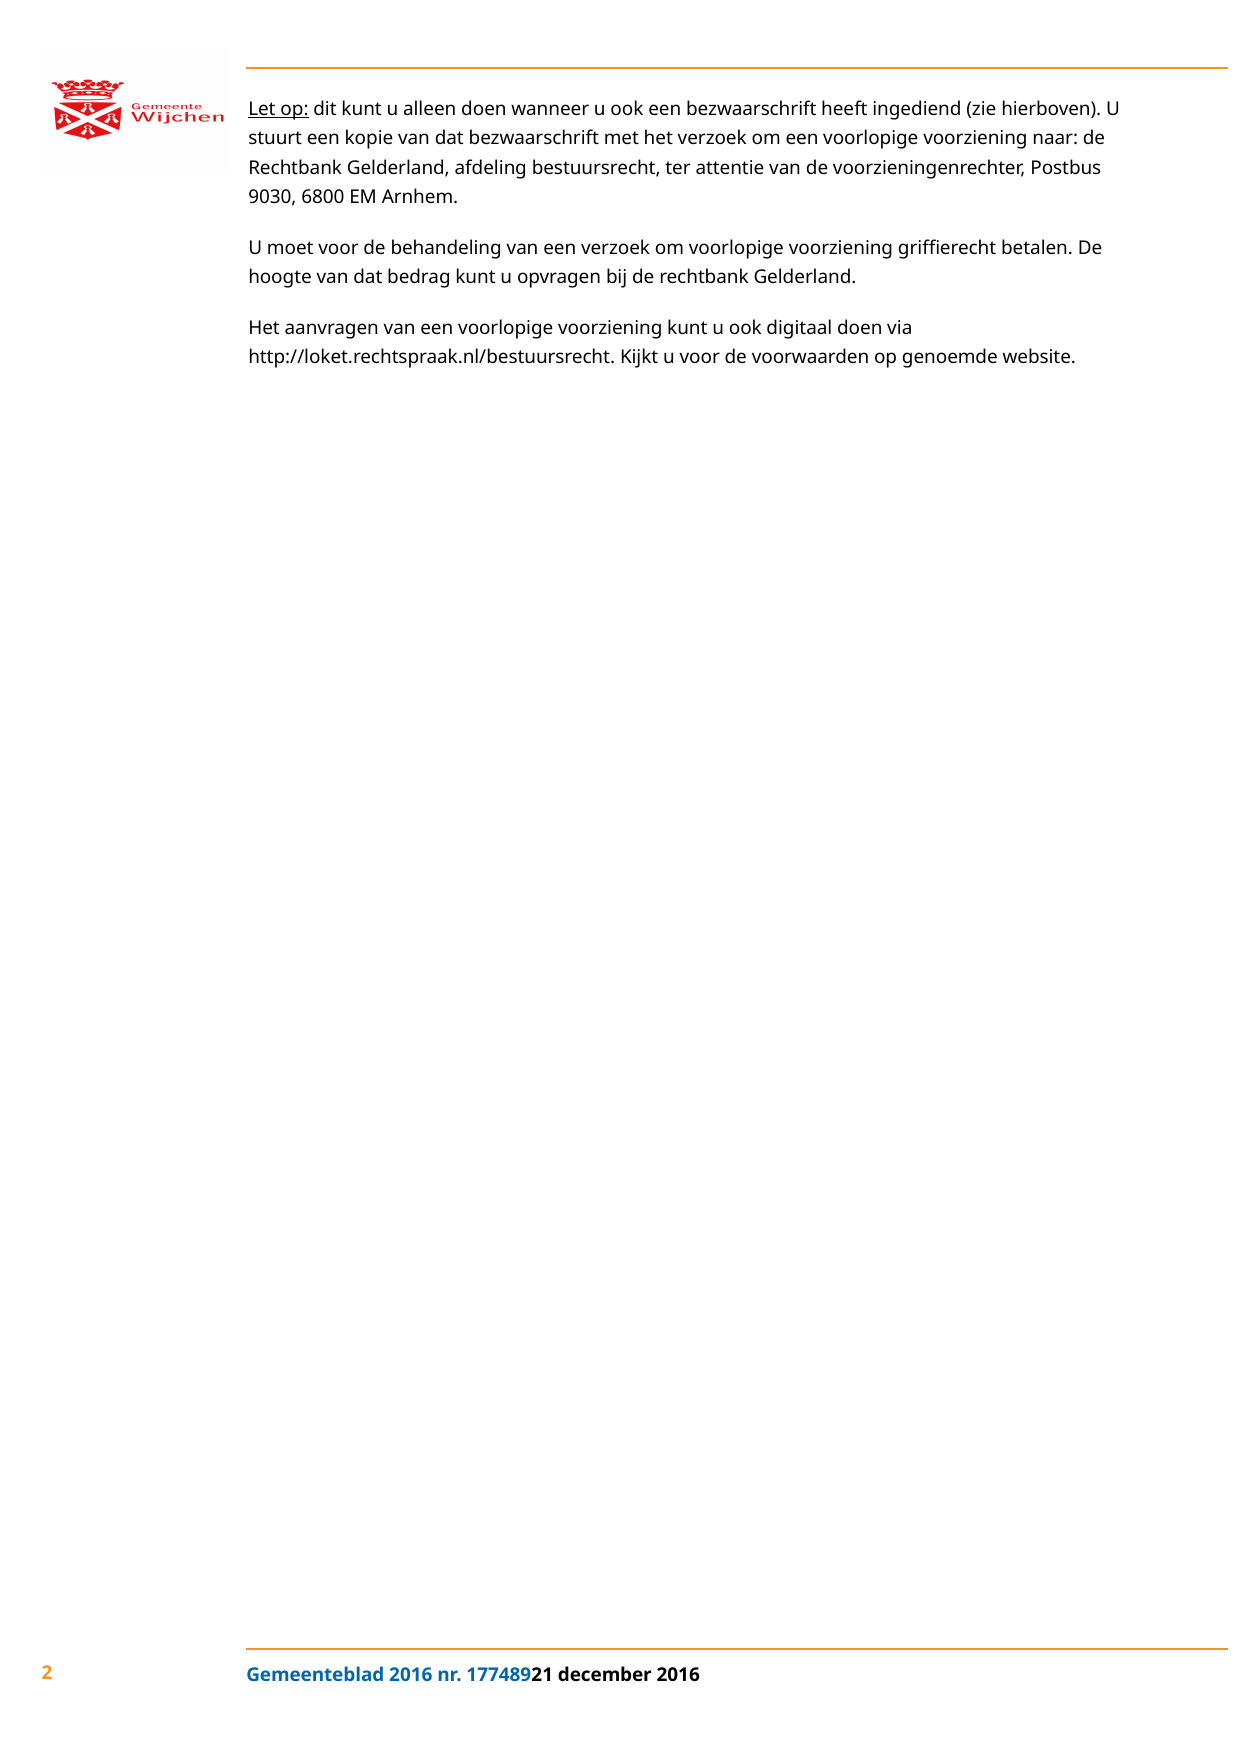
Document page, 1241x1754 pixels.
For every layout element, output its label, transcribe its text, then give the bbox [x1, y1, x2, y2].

picture [41, 47, 231, 172]
text U moet voor de behandeling van een verzoek om voorlopige voorziening griffierecht betalen. De hoogte van dat bedrag kunt u opvragen bij de rechtbank Gelderland. [248, 234, 1152, 289]
text Let op: dit kunt u alleen doen wanneer u ook een bezwaarschrift heeft ingediend (zie hierboven). U stuurt een kopie van dat bezwaarschrift met het verzoek om een voorlopige voorziening naar: de Rechtbank Gelderland, afdeling bestuursrecht, ter attentie van de voorzieningenrechter, Postbus 9030, 6800 EM Arnhem. [248, 95, 1152, 209]
text Het aanvragen van een voorlopige voorziening kunt u ook digitaal doen via http://loket.rechtspraak.nl/bestuursrecht. Kijkt u voor de voorwaarden op genoemde website. [248, 314, 1152, 369]
